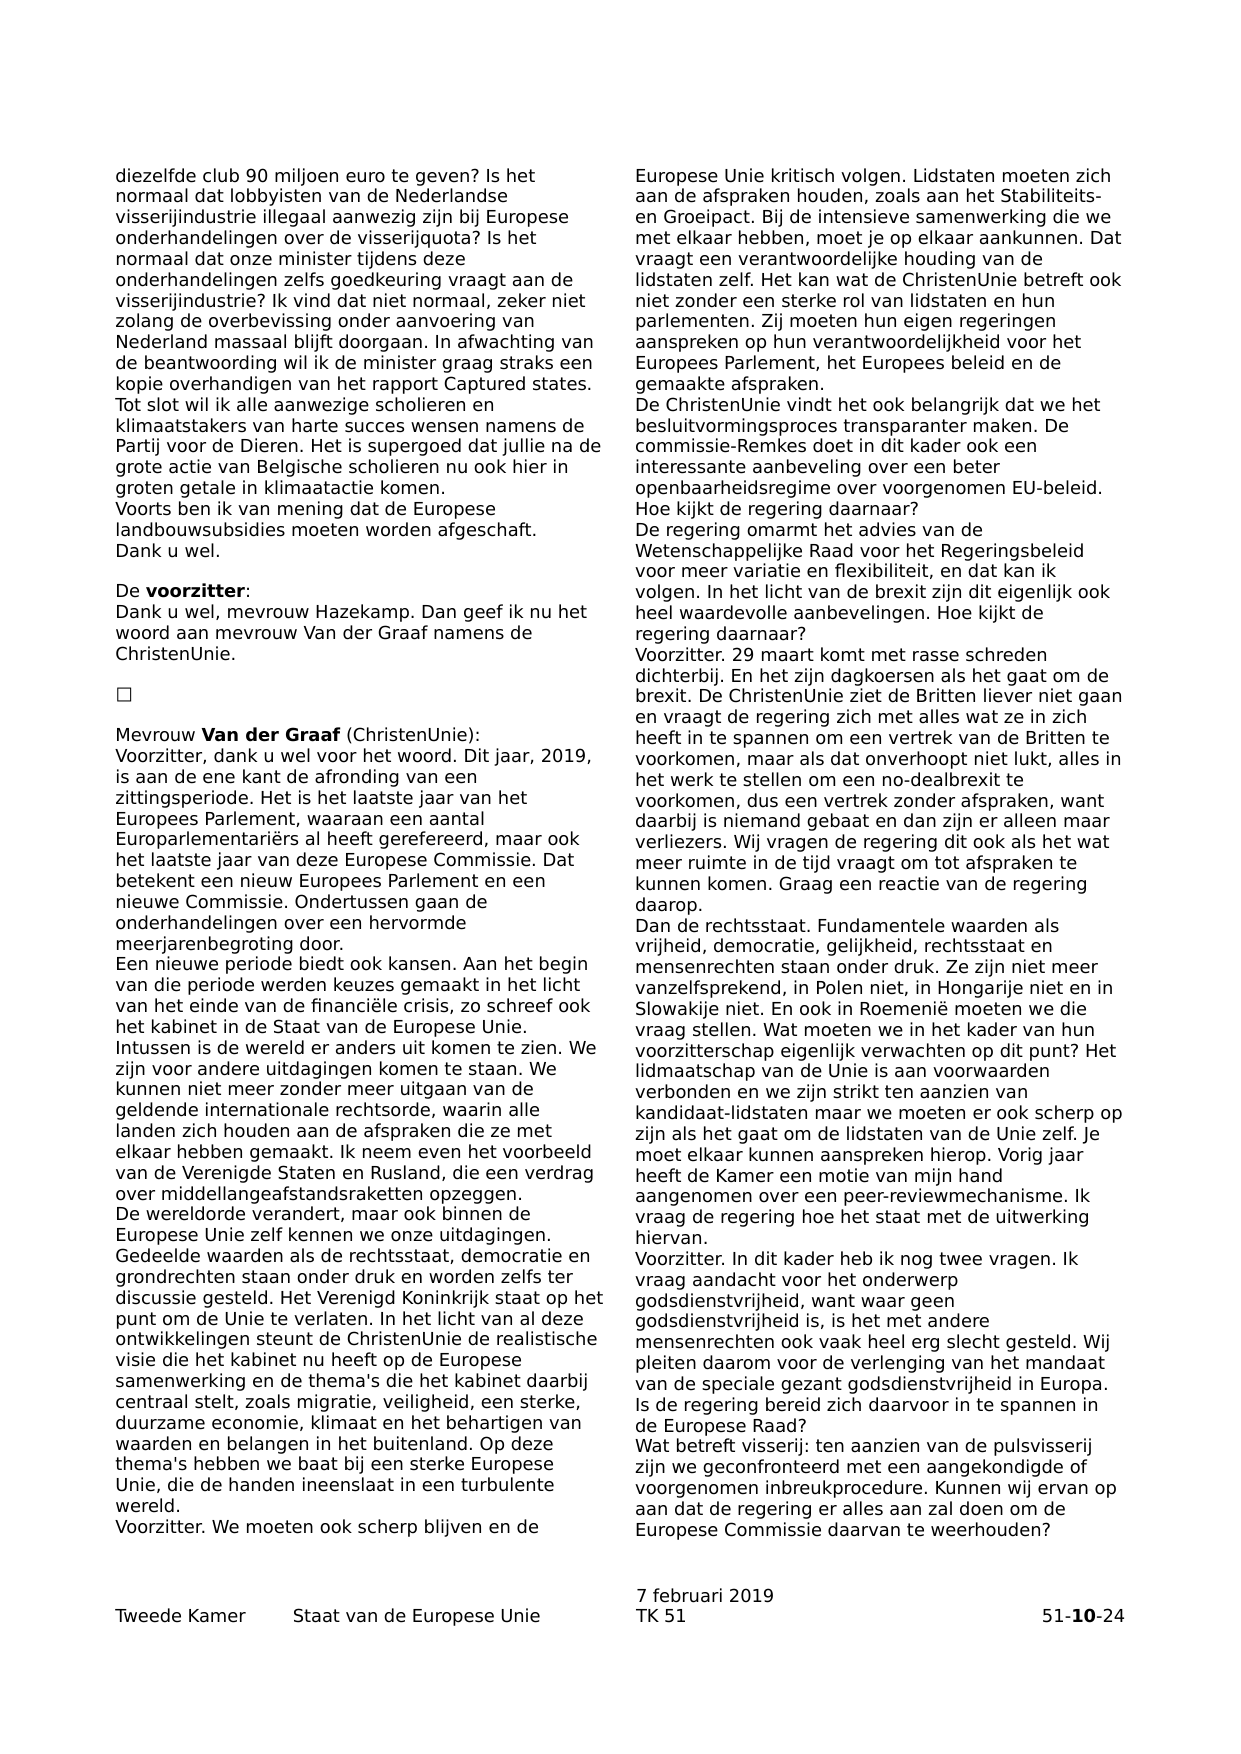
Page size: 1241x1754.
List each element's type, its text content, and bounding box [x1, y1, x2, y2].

text Europese Unie kritisch volgen. Lidstaten moeten zich aan de afspraken houden, zoals aan het Stabiliteits- en Groeipact. Bij de intensieve samenwerking die we met elkaar hebben, moet je op elkaar aankunnen. Dat vraagt een verantwoordelijke houding van de lidstaten zelf. Het kan wat de ChristenUnie betreft ook niet zonder een sterke rol van lidstaten en hun parlementen. Zij moeten hun eigen regeringen aanspreken op hun verantwoordelijkheid voor het Europees Parlement, het Europees beleid en de gemaakte afspraken. [635, 165, 1125, 394]
text De wereldorde verandert, maar ook binnen de Europese Unie zelf kennen we onze uitdagingen. Gedeelde waarden als de rechtsstaat, democratie en grondrechten staan onder druk en worden zelfs ter discussie gesteld. Het Verenigd Koninkrijk staat op het punt om de Unie te verlaten. In het licht van al deze ontwikkelingen steunt de ChristenUnie de realistische visie die het kabinet nu heeft op de Europese samenwerking en de thema's die het kabinet daarbij centraal stelt, zoals migratie, veiligheid, een sterke, duurzame economie, klimaat en het behartigen van waarden en belangen in het buitenland. Op deze thema's hebben we baat bij een sterke Europese Unie, die de handen ineenslaat in een turbulente wereld. [115, 1204, 605, 1517]
text De voorzitter: [115, 581, 605, 602]
text Voorzitter, dank u wel voor het woord. Dit jaar, 2019, is aan de ene kant de afronding van een zittingsperiode. Het is het laatste jaar van het Europees Parlement, waaraan een aantal Europarlementariërs al heeft gerefereerd, maar ook het laatste jaar van deze Europese Commissie. Dat betekent een nieuw Europees Parlement en een nieuwe Commissie. Ondertussen gaan de onderhandelingen over een hervormde meerjarenbegroting door. [115, 746, 605, 954]
text De regering omarmt het advies van de Wetenschappelijke Raad voor het Regeringsbeleid voor meer variatie en flexibiliteit, en dat kan ik volgen. In het licht van de brexit zijn dit eigenlijk ook heel waardevolle aanbevelingen. Hoe kijkt de regering daarnaar? [635, 519, 1125, 644]
text Een nieuwe periode biedt ook kansen. Aan het begin van die periode werden keuzes gemaakt in het licht van het einde van de financiële crisis, zo schreef ook het kabinet in de Staat van de Europese Unie. Intussen is de wereld er anders uit komen te zien. We zijn voor andere uitdagingen komen te staan. We kunnen niet meer zonder meer uitgaan van de geldende internationale rechtsorde, waarin alle landen zich houden aan de afspraken die ze met elkaar hebben gemaakt. Ik neem even het voorbeeld van de Verenigde Staten en Rusland, die een verdrag over middellangeafstandsraketten opzeggen. [115, 954, 605, 1204]
text Dank u wel. [115, 540, 605, 561]
text Dan de rechtsstaat. Fundamentele waarden als vrijheid, democratie, gelijkheid, rechtsstaat en mensenrechten staan onder druk. Ze zijn niet meer vanzelfsprekend, in Polen niet, in Hongarije niet en in Slowakije niet. En ook in Roemenië moeten we die vraag stellen. Wat moeten we in het kader van hun voorzitterschap eigenlijk verwachten op dit punt? Het lidmaatschap van de Unie is aan voorwaarden verbonden en we zijn strikt ten aanzien van kandidaat-lidstaten maar we moeten er ook scherp op zijn als het gaat om de lidstaten van de Unie zelf. Je moet elkaar kunnen aanspreken hierop. Vorig jaar heeft de Kamer een motie van mijn hand aangenomen over een peer-reviewmechanisme. Ik vraag de regering hoe het staat met de uitwerking hiervan. [635, 915, 1125, 1249]
text Voorts ben ik van mening dat de Europese landbouwsubsidies moeten worden afgeschaft. [115, 499, 605, 540]
text ⬜ [115, 684, 605, 705]
text Voorzitter. In dit kader heb ik nog twee vragen. Ik vraag aandacht voor het onderwerp godsdienstvrijheid, want waar geen godsdienstvrijheid is, is het met andere mensenrechten ook vaak heel erg slecht gesteld. Wij pleiten daarom voor de verlenging van het mandaat van de speciale gezant godsdienstvrijheid in Europa. Is de regering bereid zich daarvoor in te spannen in de Europese Raad? [635, 1249, 1125, 1436]
text Voorzitter. We moeten ook scherp blijven en de [115, 1517, 605, 1537]
text Mevrouw Van der Graaf (ChristenUnie): [115, 725, 605, 746]
text Wat betreft visserij: ten aanzien van de pulsvisserij zijn we geconfronteerd met een aangekondigde of voorgenomen inbreukprocedure. Kunnen wij ervan op aan dat de regering er alles aan zal doen om de Europese Commissie daarvan te weerhouden? [635, 1436, 1125, 1540]
text Dank u wel, mevrouw Hazekamp. Dan geef ik nu het woord aan mevrouw Van der Graaf namens de ChristenUnie. [115, 602, 605, 664]
text diezelfde club 90 miljoen euro te geven? Is het normaal dat lobbyisten van de Nederlandse visserijindustrie illegaal aanwezig zijn bij Europese onderhandelingen over de visserijquota? Is het normaal dat onze minister tijdens deze onderhandelingen zelfs goedkeuring vraagt aan de visserijindustrie? Ik vind dat niet normaal, zeker niet zolang de overbevissing onder aanvoering van Nederland massaal blijft doorgaan. In afwachting van de beantwoording wil ik de minister graag straks een kopie overhandigen van het rapport Captured states. [115, 165, 605, 394]
text De ChristenUnie vindt het ook belangrijk dat we het besluitvormingsproces transparanter maken. De commissie-Remkes doet in dit kader ook een interessante aanbeveling over een beter openbaarheidsregime over voorgenomen EU-beleid. Hoe kijkt de regering daarnaar? [635, 394, 1125, 519]
text Voorzitter. 29 maart komt met rasse schreden dichterbij. En het zijn dagkoersen als het gaat om de brexit. De ChristenUnie ziet de Britten liever niet gaan en vraagt de regering zich met alles wat ze in zich heeft in te spannen om een vertrek van de Britten te voorkomen, maar als dat onverhoopt niet lukt, alles in het werk te stellen om een no-dealbrexit te voorkomen, dus een vertrek zonder afspraken, want daarbij is niemand gebaat en dan zijn er alleen maar verliezers. Wij vragen de regering dit ook als het wat meer ruimte in de tijd vraagt om tot afspraken te kunnen komen. Graag een reactie van de regering daarop. [635, 644, 1125, 915]
text Tot slot wil ik alle aanwezige scholieren en klimaatstakers van harte succes wensen namens de Partij voor de Dieren. Het is supergoed dat jullie na de grote actie van Belgische scholieren nu ook hier in groten getale in klimaatactie komen. [115, 394, 605, 499]
